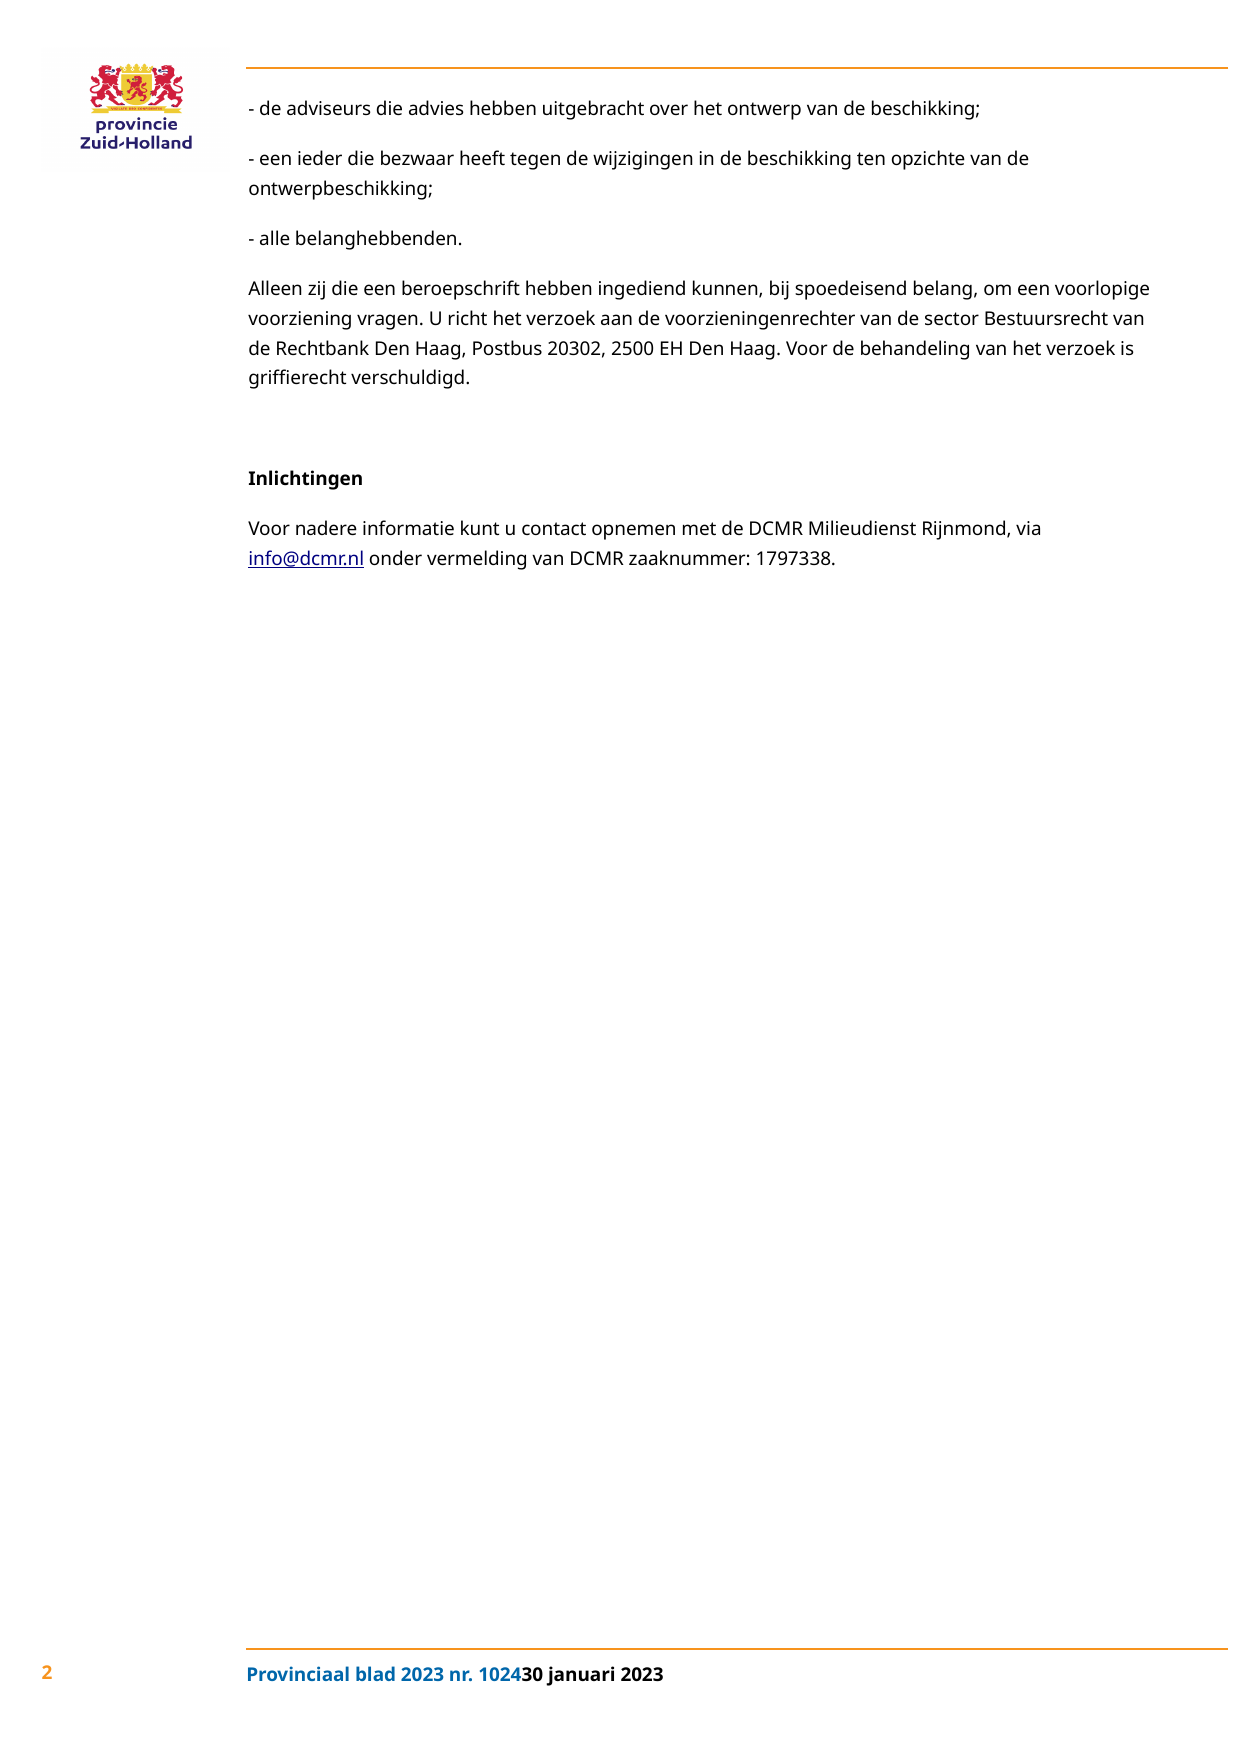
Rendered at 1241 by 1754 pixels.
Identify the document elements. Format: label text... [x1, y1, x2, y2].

text Voor nadere informatie kunt u contact opnemen met de DCMR Milieudienst Rijnmond, via info@dcmr.nl onder vermelding van DCMR zaaknummer: 1797338. [248, 516, 1152, 571]
text Inlichtingen [248, 465, 1152, 491]
text Alleen zij die een beroepschrift hebben ingediend kunnen, bij spoedeisend belang, om een voorlopige voorziening vragen. U richt het verzoek aan de voorzieningenrechter van de sector Bestuursrecht van de Rechtbank Den Haag, Postbus 20302, 2500 EH Den Haag. Voor de behandeling van het verzoek is griffierecht verschuldigd. [248, 276, 1152, 390]
text - de adviseurs die advies hebben uitgebracht over het ontwerp van de beschikking; [248, 95, 1152, 121]
picture [41, 47, 231, 172]
text - een ieder die bezwaar heeft tegen de wijzigingen in de beschikking ten opzichte van de ontwerpbeschikking; [248, 145, 1152, 201]
text - alle belanghebbenden. [248, 225, 1152, 251]
